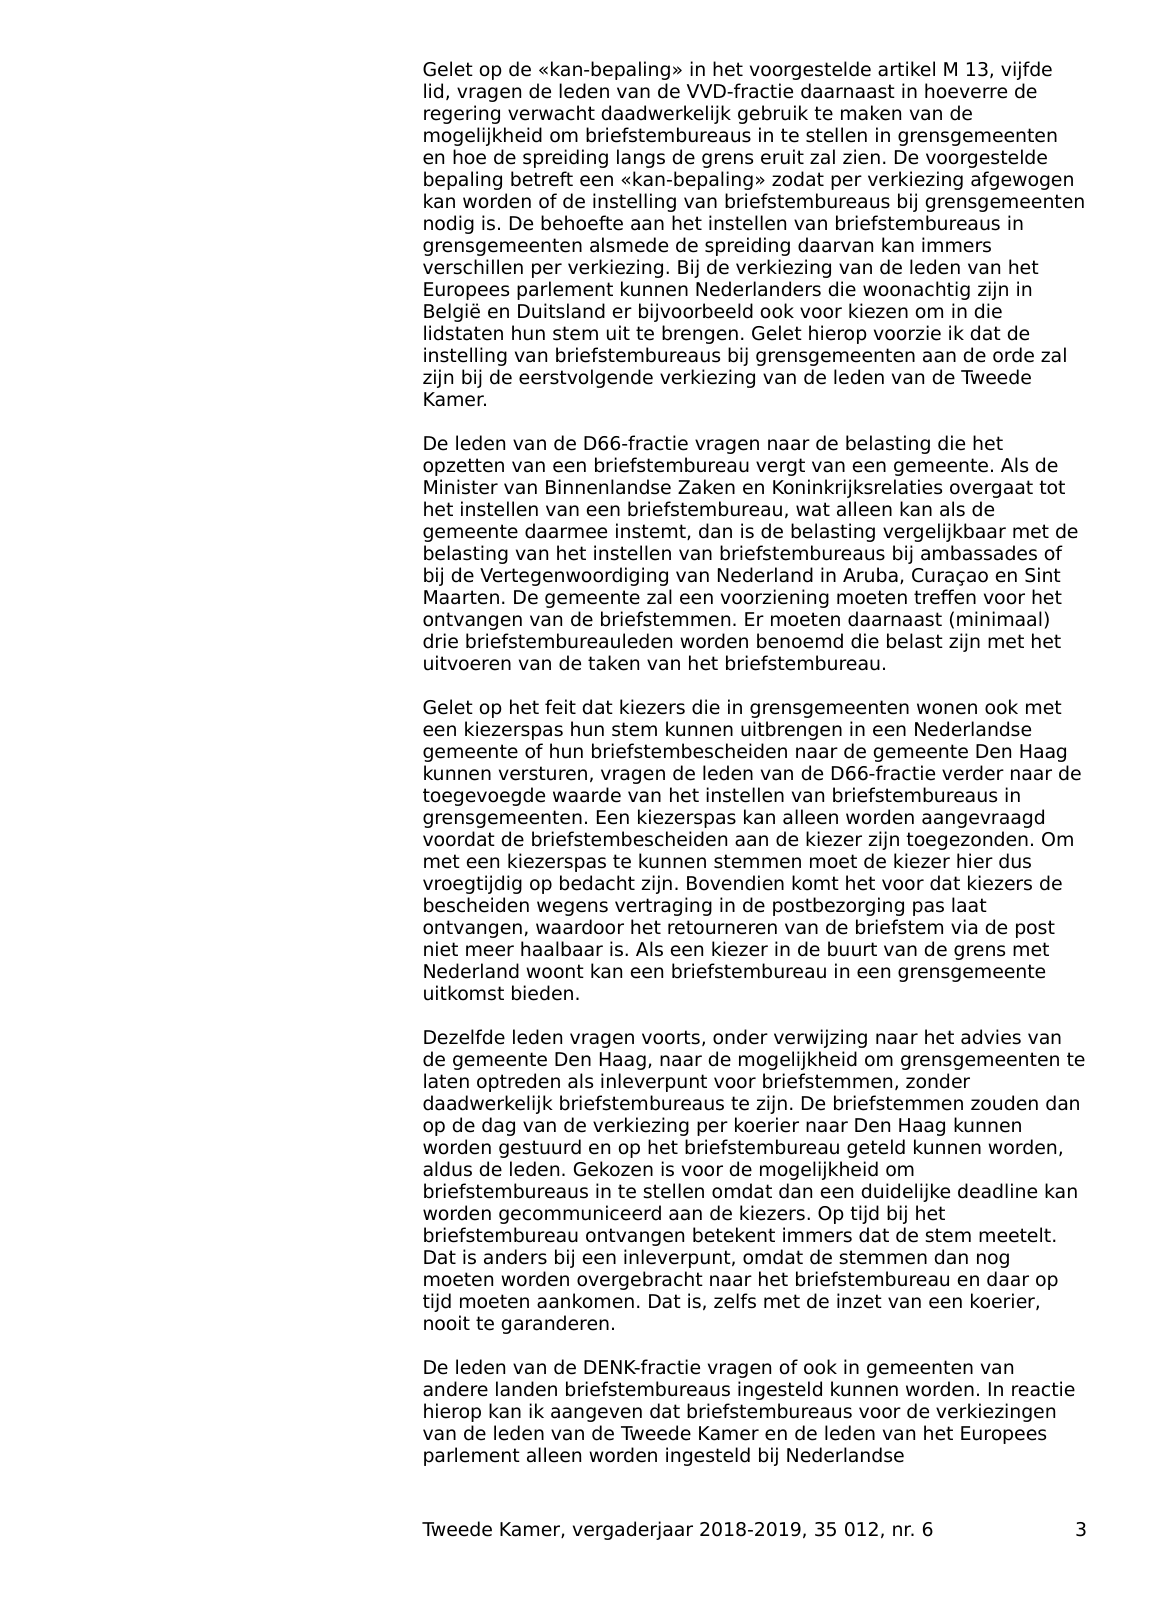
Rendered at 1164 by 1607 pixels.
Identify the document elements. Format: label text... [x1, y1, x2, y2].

text De leden van de DENK-fractie vragen of ook in gemeenten van andere landen briefstembureaus ingesteld kunnen worden. In reactie hierop kan ik aangeven dat briefstembureaus voor de verkiezingen van de leden van de Tweede Kamer en de leden van het Europees parlement alleen worden ingesteld bij Nederlandse [422, 1357, 1087, 1467]
text Gelet op het feit dat kiezers die in grensgemeenten wonen ook met een kiezerspas hun stem kunnen uitbrengen in een Nederlandse gemeente of hun briefstembescheiden naar de gemeente Den Haag kunnen versturen, vragen de leden van de D66-fractie verder naar de toegevoegde waarde van het instellen van briefstembureaus in grensgemeenten. Een kiezerspas kan alleen worden aangevraagd voordat de briefstembescheiden aan de kiezer zijn toegezonden. Om met een kiezerspas te kunnen stemmen moet de kiezer hier dus vroegtijdig op bedacht zijn. Bovendien komt het voor dat kiezers de bescheiden wegens vertraging in de postbezorging pas laat ontvangen, waardoor het retourneren van de briefstem via de post niet meer haalbaar is. Als een kiezer in de buurt van de grens met Nederland woont kan een briefstembureau in een grensgemeente uitkomst bieden. [422, 697, 1087, 1004]
text De leden van de D66-fractie vragen naar de belasting die het opzetten van een briefstembureau vergt van een gemeente. Als de Minister van Binnenlandse Zaken en Koninkrijksrelaties overgaat tot het instellen van een briefstembureau, wat alleen kan als de gemeente daarmee instemt, dan is de belasting vergelijkbaar met de belasting van het instellen van briefstembureaus bij ambassades of bij de Vertegenwoordiging van Nederland in Aruba, Curaçao en Sint Maarten. De gemeente zal een voorziening moeten treffen voor het ontvangen van de briefstemmen. Er moeten daarnaast (minimaal) drie briefstembureauleden worden benoemd die belast zijn met het uitvoeren van de taken van het briefstembureau. [422, 433, 1087, 675]
text Gelet op de «kan-bepaling» in het voorgestelde artikel M 13, vijfde lid, vragen de leden van de VVD-fractie daarnaast in hoeverre de regering verwacht daadwerkelijk gebruik te maken van de mogelijkheid om briefstembureaus in te stellen in grensgemeenten en hoe de spreiding langs de grens eruit zal zien. De voorgestelde bepaling betreft een «kan-bepaling» zodat per verkiezing afgewogen kan worden of de instelling van briefstembureaus bij grensgemeenten nodig is. De behoefte aan het instellen van briefstembureaus in grensgemeenten alsmede de spreiding daarvan kan immers verschillen per verkiezing. Bij de verkiezing van de leden van het Europees parlement kunnen Nederlanders die woonachtig zijn in België en Duitsland er bijvoorbeeld ook voor kiezen om in die lidstaten hun stem uit te brengen. Gelet hierop voorzie ik dat de instelling van briefstembureaus bij grensgemeenten aan de orde zal zijn bij de eerstvolgende verkiezing van de leden van de Tweede Kamer. [422, 59, 1087, 411]
text Dezelfde leden vragen voorts, onder verwijzing naar het advies van de gemeente Den Haag, naar de mogelijkheid om grensgemeenten te laten optreden als inleverpunt voor briefstemmen, zonder daadwerkelijk briefstembureaus te zijn. De briefstemmen zouden dan op de dag van de verkiezing per koerier naar Den Haag kunnen worden gestuurd en op het briefstembureau geteld kunnen worden, aldus de leden. Gekozen is voor de mogelijkheid om briefstembureaus in te stellen omdat dan een duidelijke deadline kan worden gecommuniceerd aan de kiezers. Op tijd bij het briefstembureau ontvangen betekent immers dat de stem meetelt. Dat is anders bij een inleverpunt, omdat de stemmen dan nog moeten worden overgebracht naar het briefstembureau en daar op tijd moeten aankomen. Dat is, zelfs met de inzet van een koerier, nooit te garanderen. [422, 1027, 1087, 1334]
